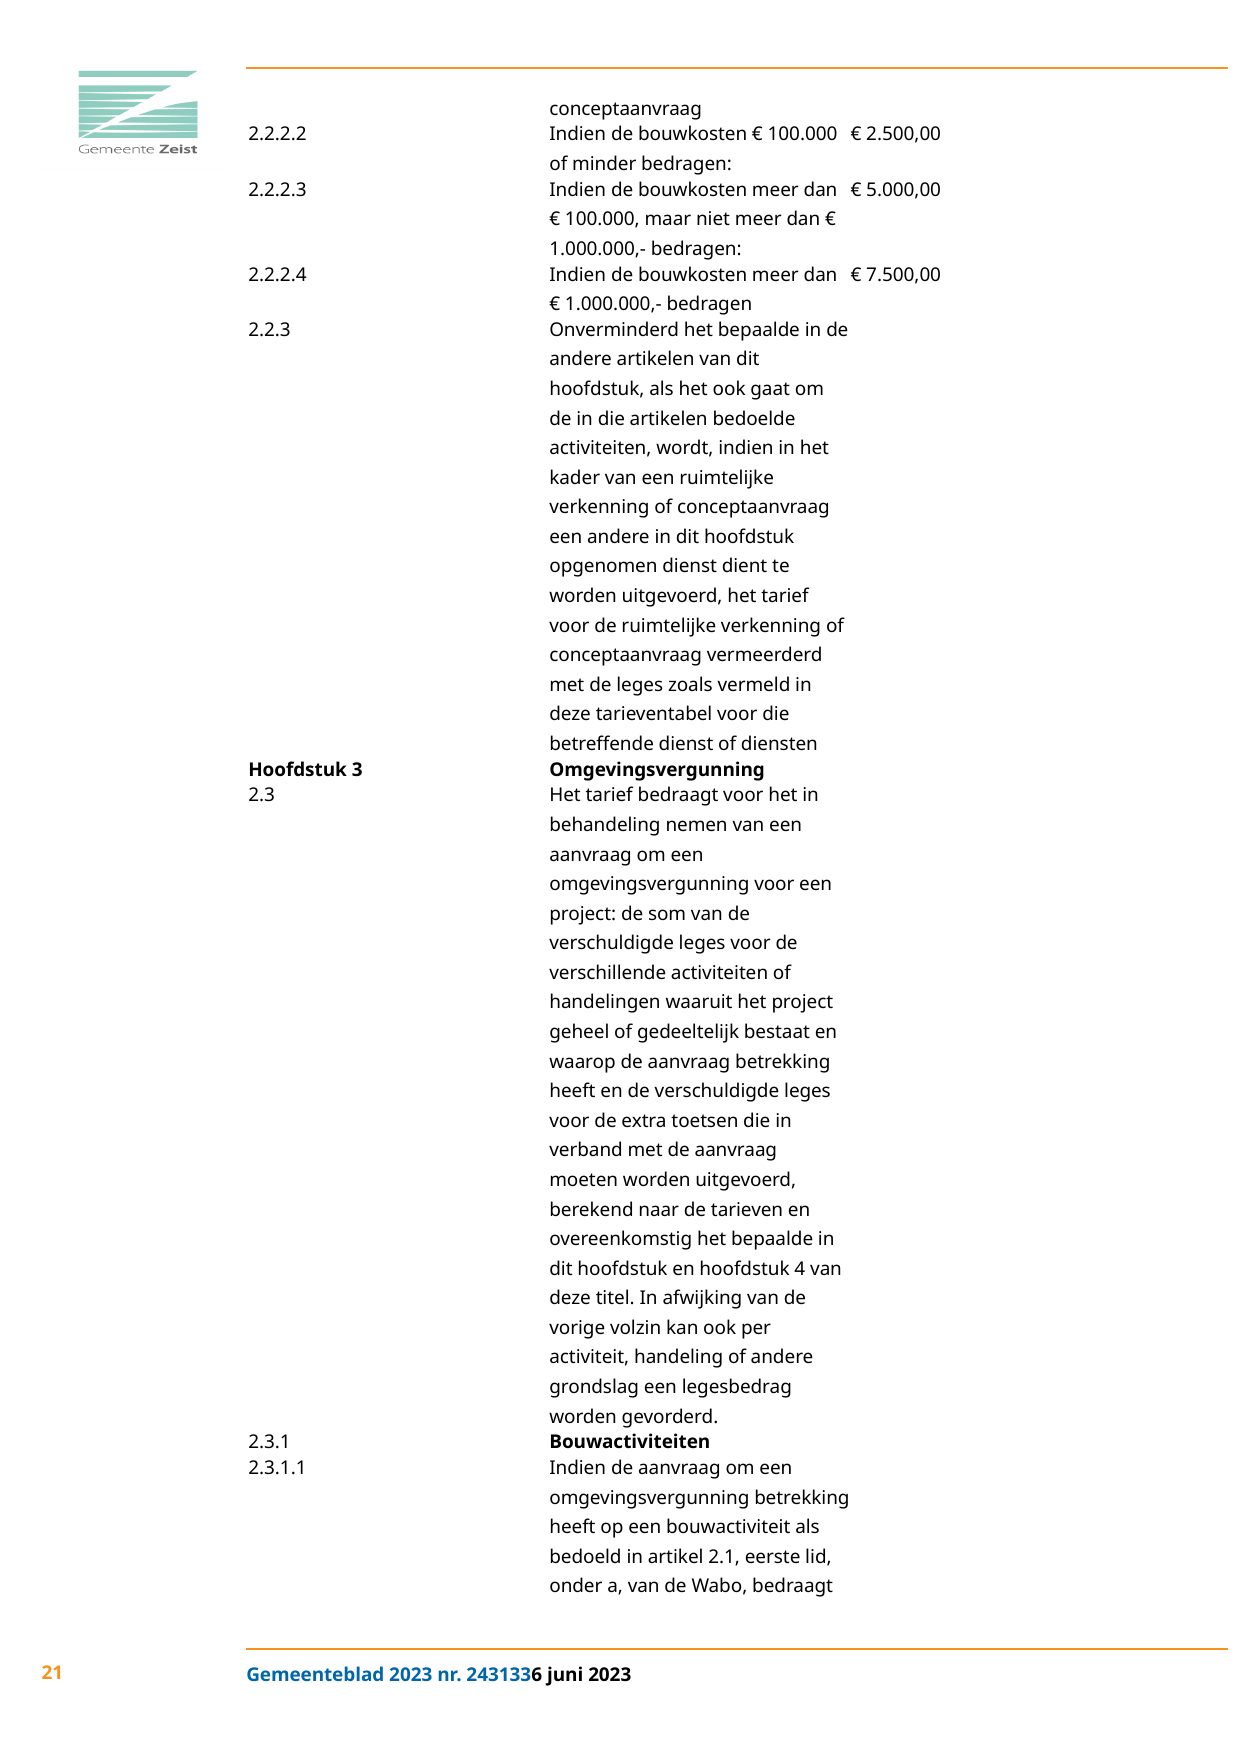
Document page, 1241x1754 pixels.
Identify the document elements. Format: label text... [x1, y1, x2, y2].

table_cell 2.3.1 [248, 1429, 549, 1454]
table_cell 2.2.2.4 [248, 261, 549, 316]
table_cell € 5.000,00 [850, 176, 1152, 261]
table_cell conceptaanvraag [549, 95, 850, 121]
table_cell € 7.500,00 [850, 261, 1152, 316]
table_cell 2.2.2.2 [248, 121, 549, 176]
table_cell [850, 316, 1152, 756]
table_cell Onverminderd het bepaalde in de andere artikelen van dit hoofdstuk, als het ook gaat om de in die artikelen bedoelde activiteiten, wordt, indien in het kader van een ruimtelijke verkenning of conceptaanvraag een andere in dit hoofdstuk opgenomen dienst dient te worden uitgevoerd, het tarief voor de ruimtelijke verkenning of conceptaanvraag vermeerderd met de leges zoals vermeld in deze tarieventabel voor die betreffende dienst of diensten [549, 316, 850, 756]
table_cell [850, 782, 1152, 1429]
table_cell € 2.500,00 [850, 121, 1152, 176]
table_cell 2.3.1.1 [248, 1454, 549, 1598]
table_cell Omgevingsvergunning [549, 756, 850, 782]
table_cell Indien de bouwkosten meer dan € 1.000.000,- bedragen [549, 261, 850, 316]
table_cell 2.2.3 [248, 316, 549, 756]
table_cell Indien de bouwkosten meer dan € 100.000, maar niet meer dan € 1.000.000,- bedragen: [549, 176, 850, 261]
table_cell [850, 756, 1152, 782]
table_cell Indien de bouwkosten € 100.000 of minder bedragen: [549, 121, 850, 176]
table_cell 2.2.2.3 [248, 176, 549, 261]
picture [41, 47, 231, 172]
table_cell 2.3 [248, 782, 549, 1429]
table_cell [850, 95, 1152, 121]
table_cell Bouwactiviteiten [549, 1429, 850, 1454]
table_cell Indien de aanvraag om een omgevingsvergunning betrekking heeft op een bouwactiviteit als bedoeld in artikel 2.1, eerste lid, onder a, van de Wabo, bedraagt [549, 1454, 850, 1598]
table_cell [850, 1429, 1152, 1454]
table_cell Hoofdstuk 3 [248, 756, 549, 782]
table_cell [248, 95, 549, 121]
table_cell Het tarief bedraagt voor het in behandeling nemen van een aanvraag om een omgevingsvergunning voor een project: de som van de verschuldigde leges voor de verschillende activiteiten of handelingen waaruit het project geheel of gedeeltelijk bestaat en waarop de aanvraag betrekking heeft en de verschuldigde leges voor de extra toetsen die in verband met de aanvraag moeten worden uitgevoerd, berekend naar de tarieven en overeenkomstig het bepaalde in dit hoofdstuk en hoofdstuk 4 van deze titel. In afwijking van de vorige volzin kan ook per activiteit, handeling of andere grondslag een legesbedrag worden gevorderd. [549, 782, 850, 1429]
table_cell [850, 1454, 1152, 1598]
